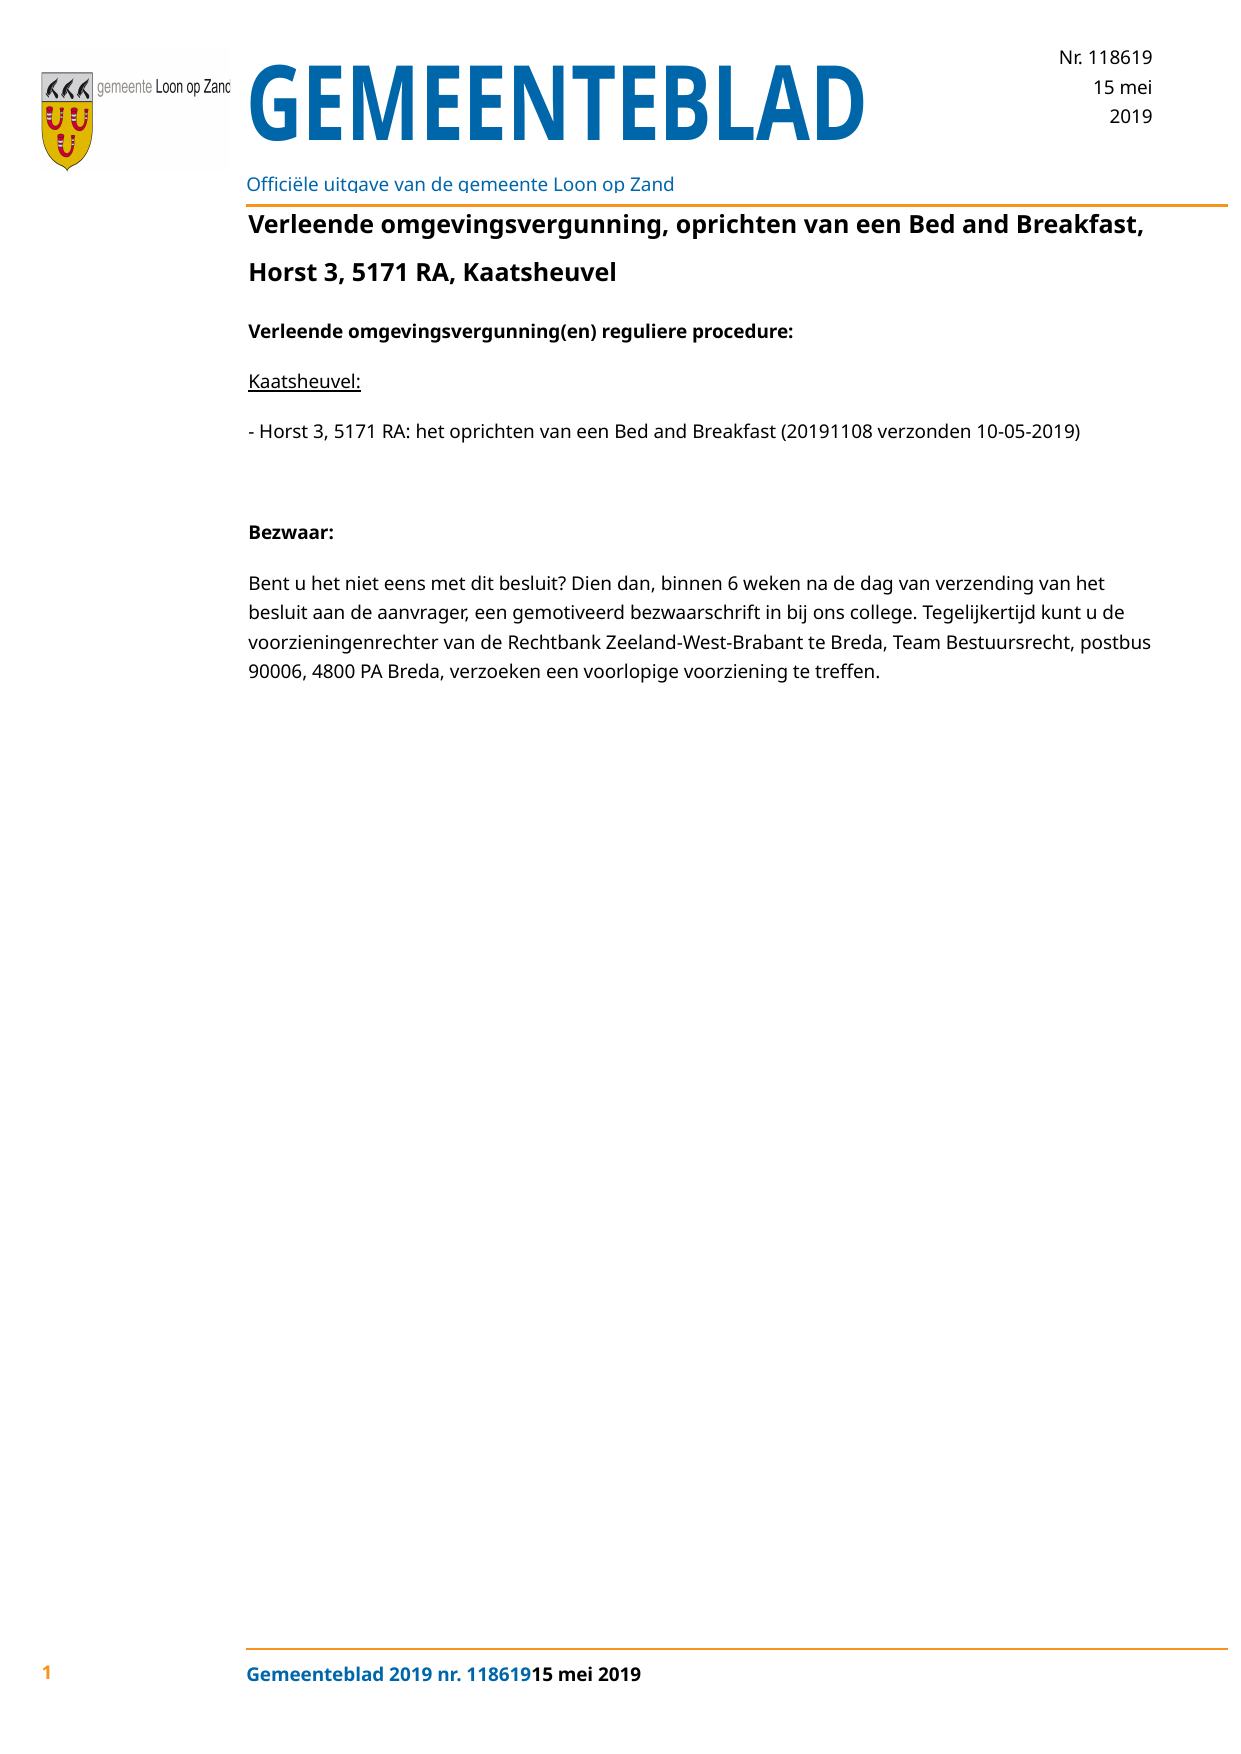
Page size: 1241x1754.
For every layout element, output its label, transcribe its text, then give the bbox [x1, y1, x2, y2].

picture [41, 47, 231, 172]
text Kaatsheuvel: [248, 368, 1152, 394]
text Bezwaar: [248, 519, 1152, 545]
text - Horst 3, 5171 RA: het oprichten van een Bed and Breakfast (20191108 verzonden 10-05-2019) [248, 419, 1152, 444]
text Verleende omgevingsvergunning(en) reguliere procedure: [248, 318, 1152, 344]
text Verleende omgevingsvergunning, oprichten van een Bed and Breakfast, Horst 3, 5171 RA, Kaatsheuvel [248, 207, 1152, 288]
text Bent u het niet eens met dit besluit? Dien dan, binnen 6 weken na de dag van verzending van het besluit aan de aanvrager, een gemotiveerd bezwaarschrift in bij ons college. Tegelijkertijd kunt u de voorzieningenrechter van de Rechtbank Zeeland-West-Brabant te Breda, Team Bestuursrecht, postbus 90006, 4800 PA Breda, verzoeken een voorlopige voorziening te treffen. [248, 570, 1152, 684]
